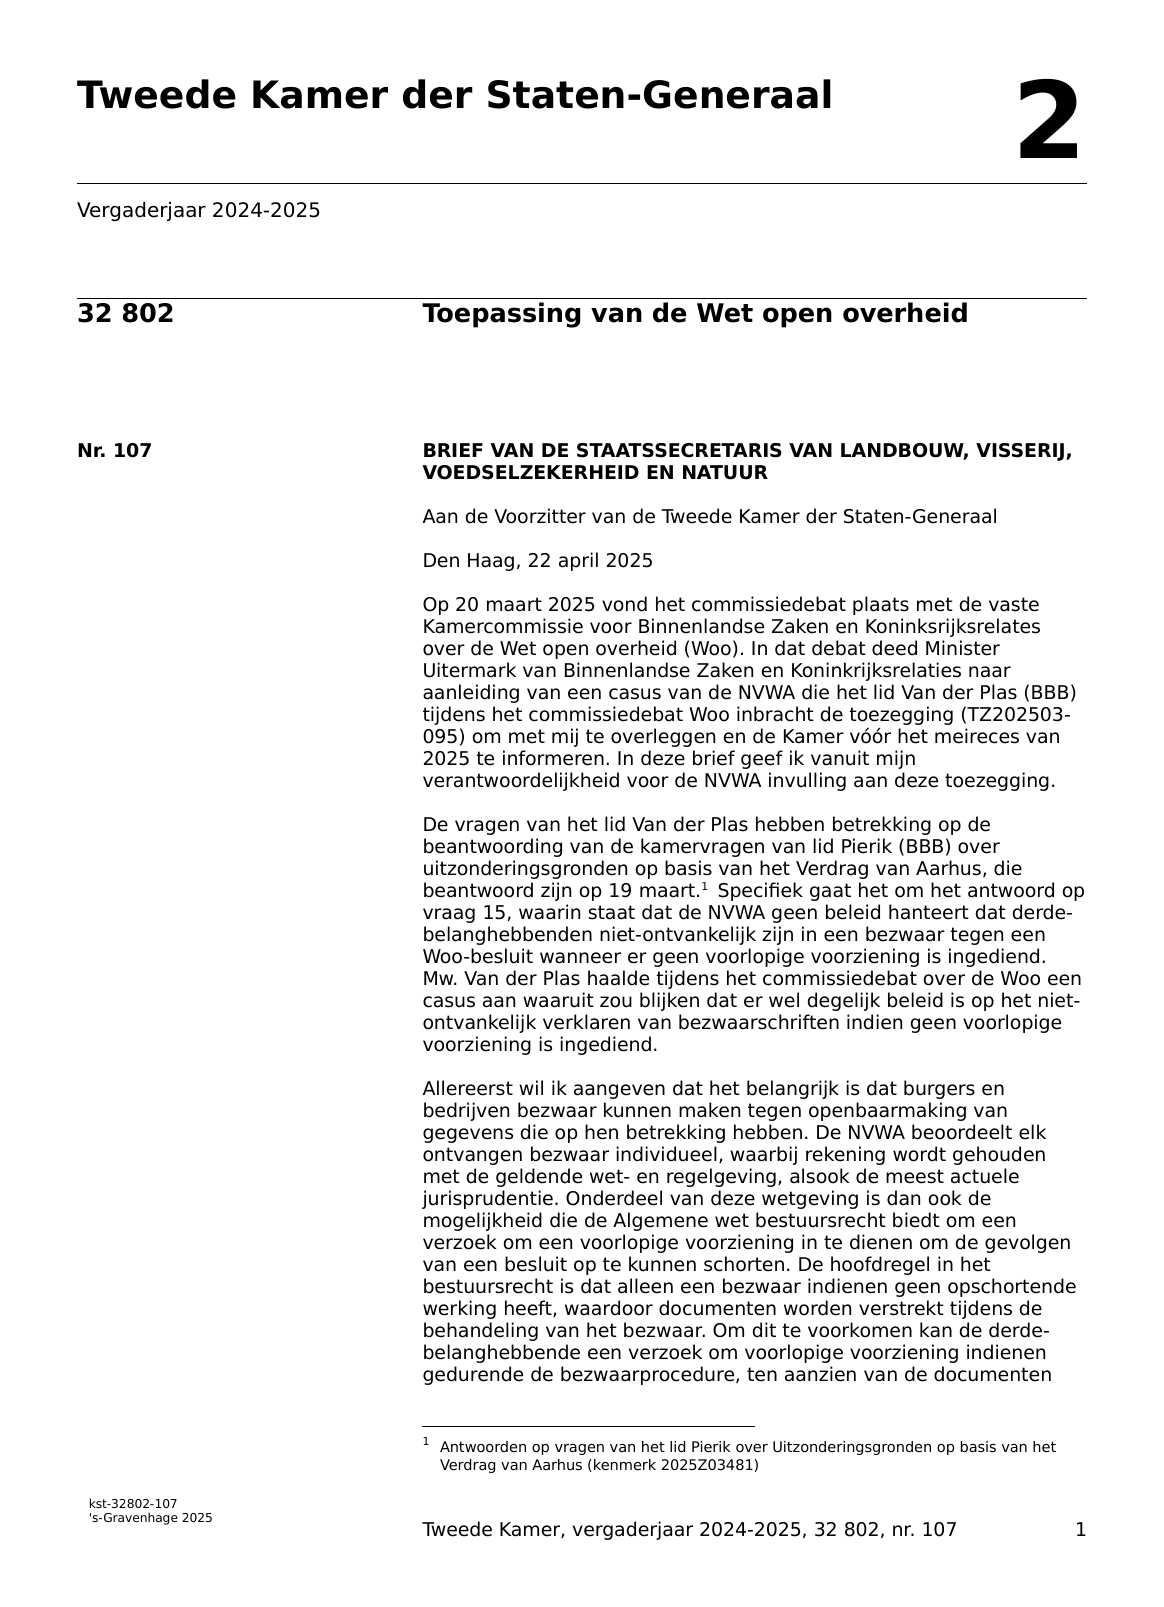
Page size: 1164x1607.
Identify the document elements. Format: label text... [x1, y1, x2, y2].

text Aan de Voorzitter van de Tweede Kamer der Staten-Generaal [422, 506, 1087, 528]
table_cell Vergaderjaar 2024-2025 [77, 184, 1087, 298]
text Antwoorden op vragen van het lid Pierik over Uitzonderingsgronden op basis van het Verdrag van Aarhus (kenmerk 2025Z03481) [422, 1435, 1087, 1474]
text Den Haag, 22 april 2025 [422, 550, 1087, 572]
subtitle Nr. 107 BRIEF VAN DE STAATSSECRETARIS VAN LANDBOUW, VISSERIJ, VOEDSELZEKERHEID EN NATUUR [77, 440, 1087, 484]
table_header Tweede Kamer der Staten-Generaal [77, 59, 886, 183]
subtitle 32 802 Toepassing van de Wet open overheid [77, 299, 1087, 329]
text De vragen van het lid Van der Plas hebben betrekking op de beantwoording van de kamervragen van lid Pierik (BBB) over uitzonderingsgronden op basis van het Verdrag van Aarhus, die beantwoord zijn op 19 maart. Specifiek gaat het om het antwoord op vraag 15, waarin staat dat de NVWA geen beleid hanteert dat derde-belanghebbenden niet-ontvankelijk zijn in een bezwaar tegen een Woo-besluit wanneer er geen voorlopige voorziening is ingediend. Mw. Van der Plas haalde tijdens het commissiedebat over de Woo een casus aan waaruit zou blijken dat er wel degelijk beleid is op het niet-ontvankelijk verklaren van bezwaarschriften indien geen voorlopige voorziening is ingediend. [422, 814, 1087, 1056]
text kst-32802-107 [88, 1497, 323, 1511]
table_header 2 [886, 59, 1087, 183]
text 's-Gravenhage 2025 [88, 1511, 323, 1525]
text Allereerst wil ik aangeven dat het belangrijk is dat burgers en bedrijven bezwaar kunnen maken tegen openbaarmaking van gegevens die op hen betrekking hebben. De NVWA beoordeelt elk ontvangen bezwaar individueel, waarbij rekening wordt gehouden met de geldende wet- en regelgeving, alsook de meest actuele jurisprudentie. Onderdeel van deze wetgeving is dan ook de mogelijkheid die de Algemene wet bestuursrecht biedt om een verzoek om een voorlopige voorziening in te dienen om de gevolgen van een besluit op te kunnen schorten. De hoofdregel in het bestuursrecht is dat alleen een bezwaar indienen geen opschortende werking heeft, waardoor documenten worden verstrekt tijdens de behandeling van het bezwaar. Om dit te voorkomen kan de derde-belanghebbende een verzoek om voorlopige voorziening indienen gedurende de bezwaarprocedure, ten aanzien van de documenten [422, 1078, 1087, 1386]
text Op 20 maart 2025 vond het commissiedebat plaats met de vaste Kamercommissie voor Binnenlandse Zaken en Koninksrijksrelates over de Wet open overheid (Woo). In dat debat deed Minister Uitermark van Binnenlandse Zaken en Koninkrijksrelaties naar aanleiding van een casus van de NVWA die het lid Van der Plas (BBB) tijdens het commissiedebat Woo inbracht de toezegging (TZ202503-095) om met mij te overleggen en de Kamer vóór het meireces van 2025 te informeren. In deze brief geef ik vanuit mijn verantwoordelijkheid voor de NVWA invulling aan deze toezegging. [422, 594, 1087, 792]
